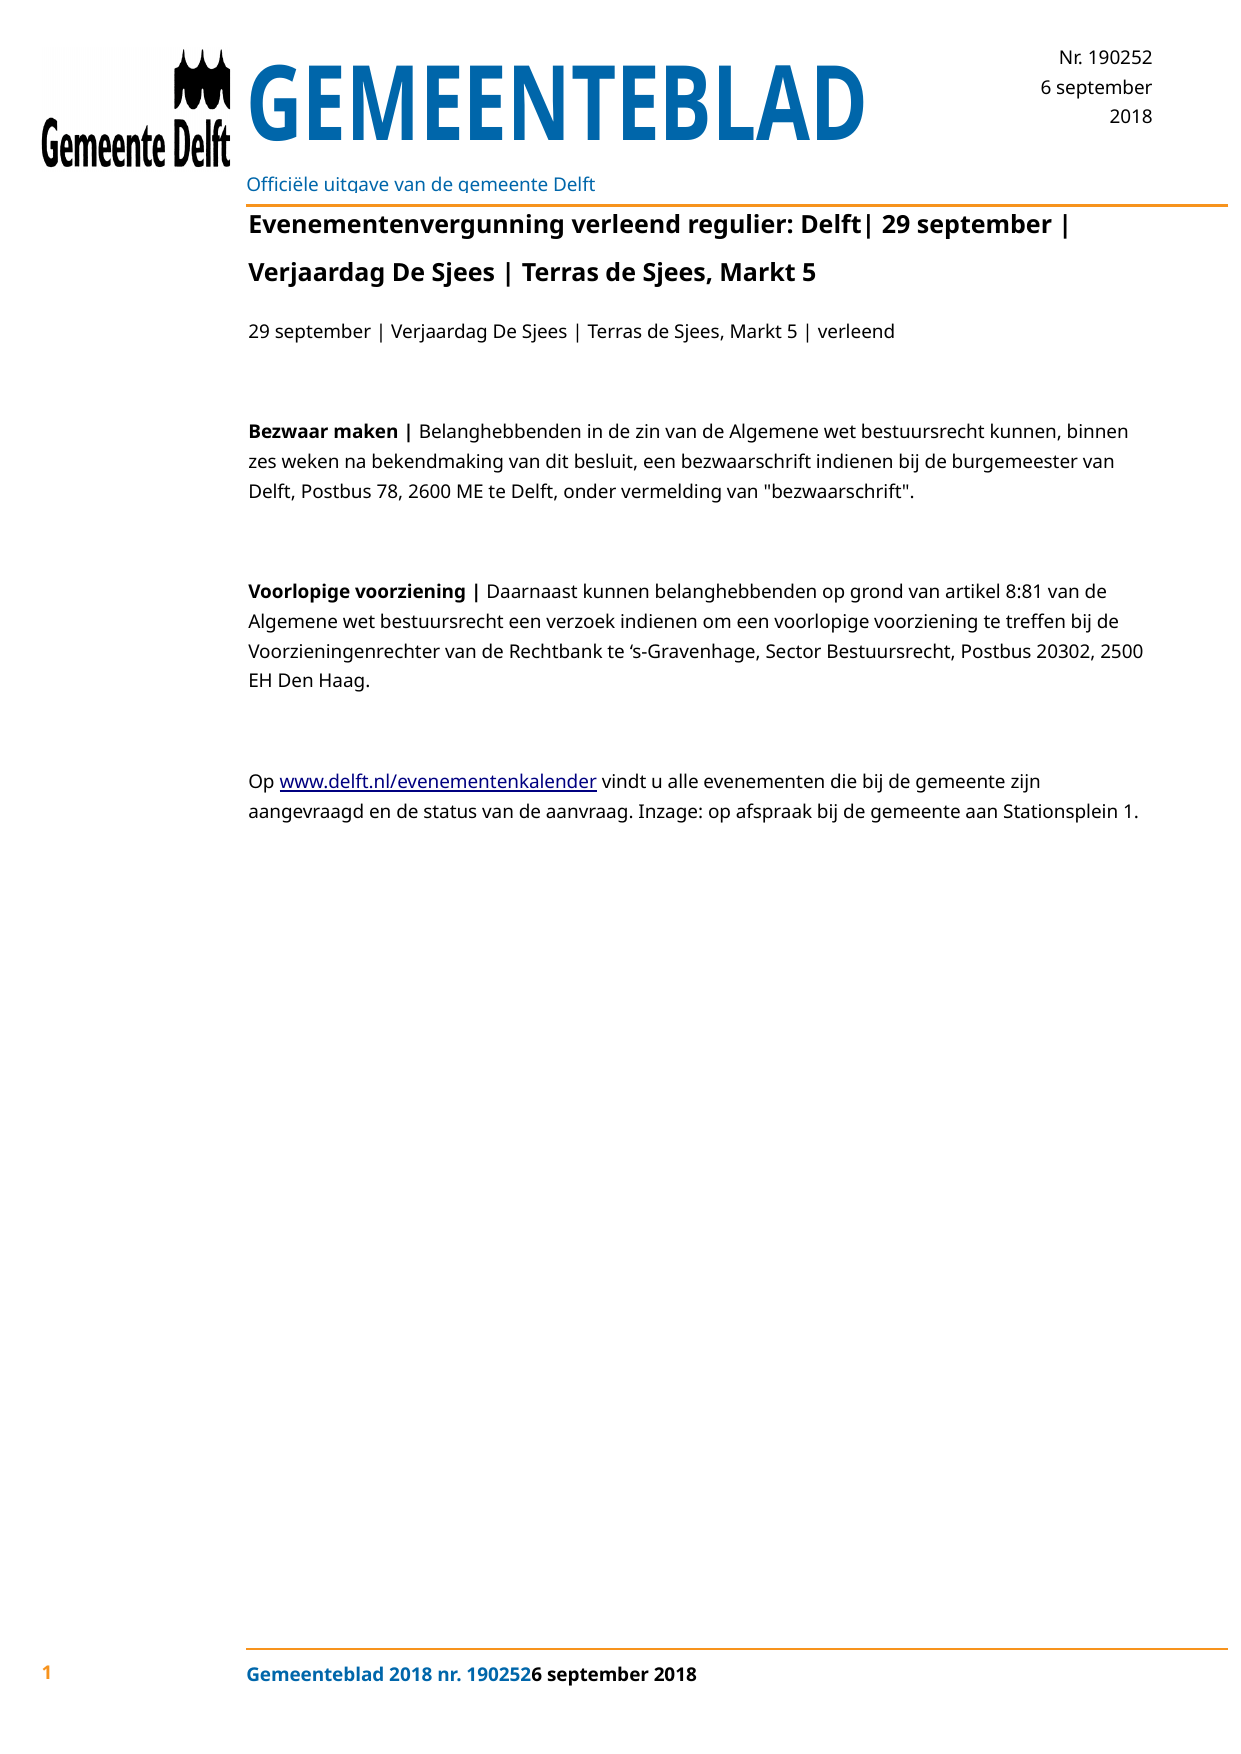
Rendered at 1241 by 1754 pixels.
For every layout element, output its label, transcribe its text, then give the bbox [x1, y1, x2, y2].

text Bezwaar maken | Belanghebbenden in de zin van de Algemene wet bestuursrecht kunnen, binnen zes weken na bekendmaking van dit besluit, een bezwaarschrift indienen bij de burgemeester van Delft, Postbus 78, 2600 ME te Delft, onder vermelding van "bezwaarschrift". [248, 419, 1152, 504]
text Voorlopige voorziening | Daarnaast kunnen belanghebbenden op grond van artikel 8:81 van de Algemene wet bestuursrecht een verzoek indienen om een voorlopige voorziening te treffen bij de Voorzieningenrechter van de Rechtbank te ‘s-Gravenhage, Sector Bestuursrecht, Postbus 20302, 2500 EH Den Haag. [248, 579, 1152, 693]
text Op www.delft.nl/evenementenkalender vindt u alle evenementen die bij de gemeente zijn aangevraagd en de status van de aanvraag. Inzage: op afspraak bij de gemeente aan Stationsplein 1. [248, 768, 1152, 824]
text 29 september | Verjaardag De Sjees | Terras de Sjees, Markt 5 | verleend [248, 318, 1152, 344]
text Evenementenvergunning verleend regulier: Delft| 29 september | Verjaardag De Sjees | Terras de Sjees, Markt 5 [248, 207, 1152, 288]
picture [41, 47, 231, 172]
